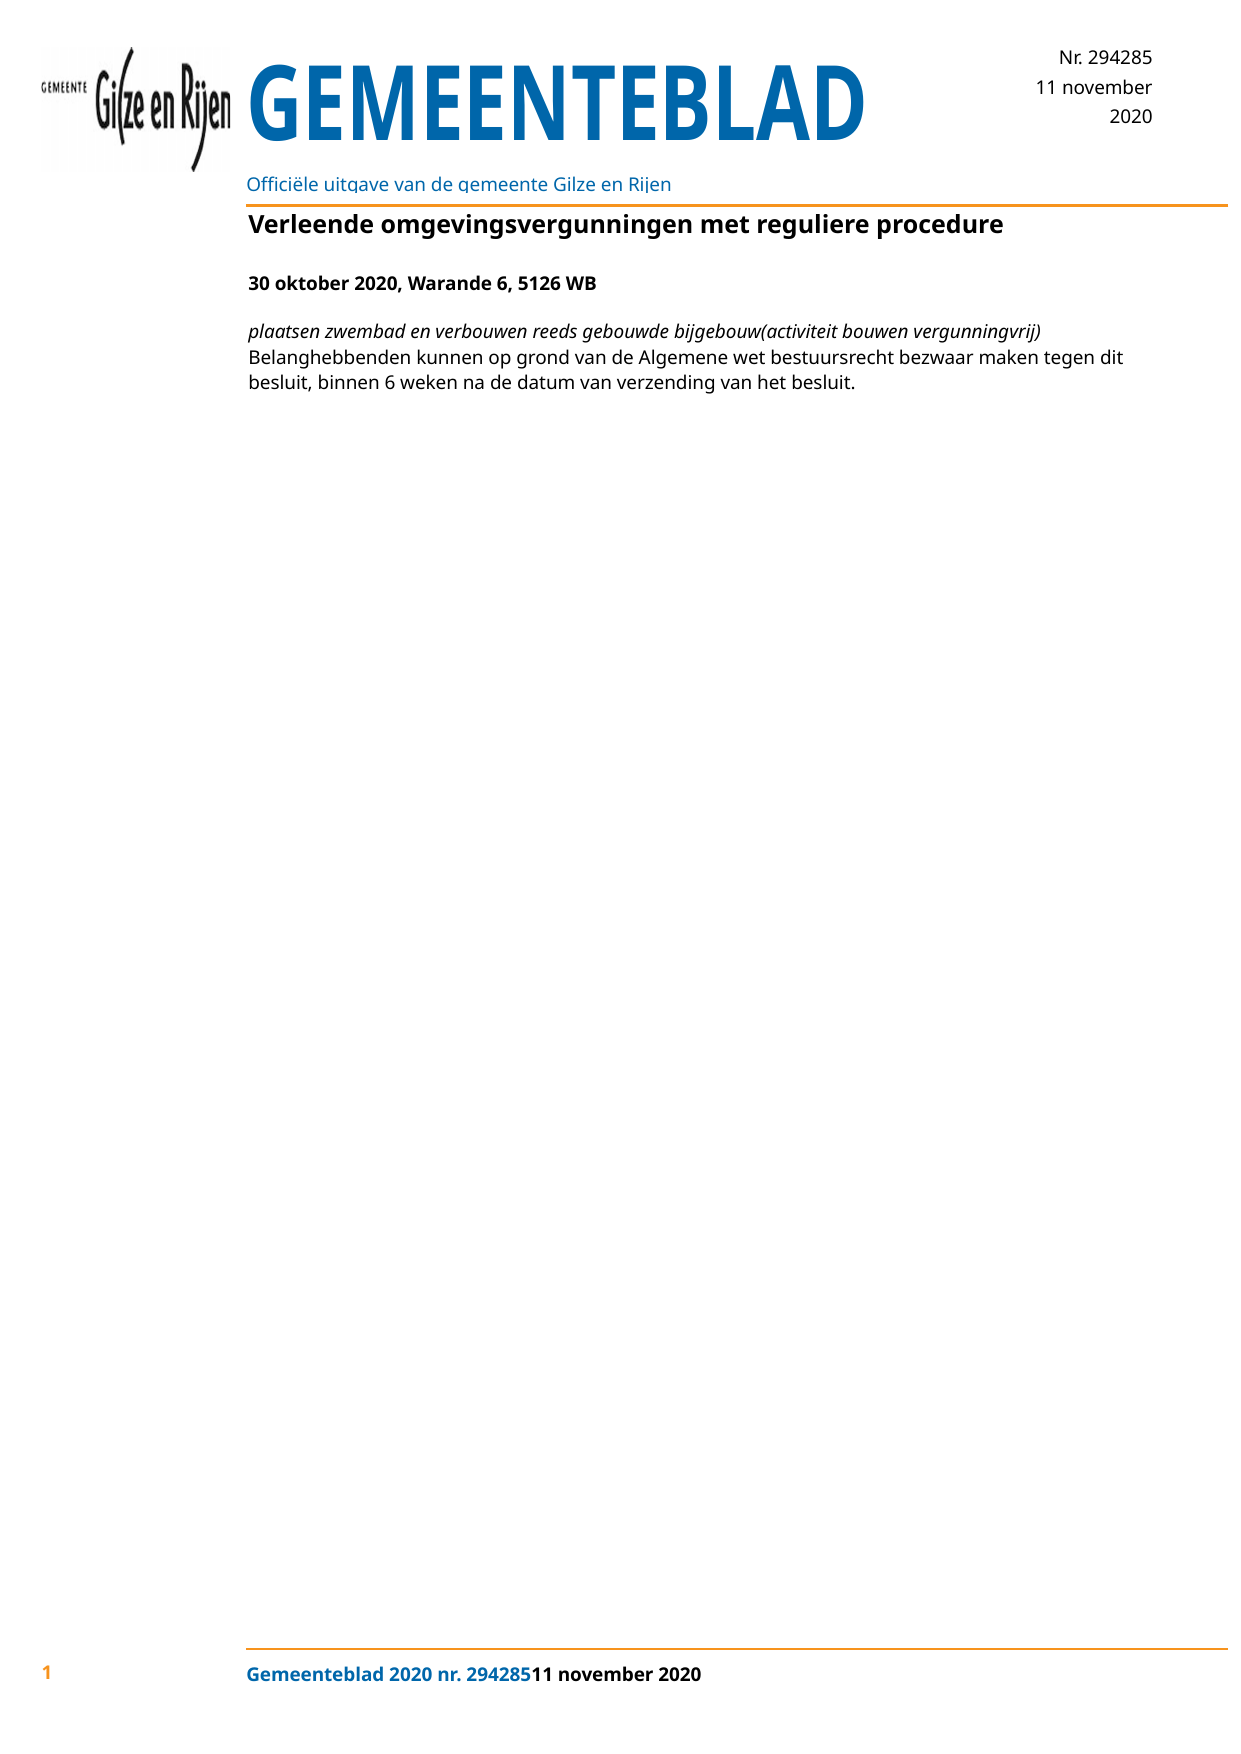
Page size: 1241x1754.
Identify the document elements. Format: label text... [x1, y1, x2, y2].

text 30 oktober 2020, Warande 6, 5126 WB [248, 270, 1152, 296]
text Verleende omgevingsvergunningen met reguliere procedure [248, 207, 1152, 241]
text plaatsen zwembad en verbouwen reeds gebouwde bijgebouw(activiteit bouwen vergunningvrij) [248, 318, 1152, 344]
picture [41, 47, 231, 172]
text Belanghebbenden kunnen op grond van de Algemene wet bestuursrecht bezwaar maken tegen dit besluit, binnen 6 weken na de datum van verzending van het besluit. [248, 344, 1152, 395]
